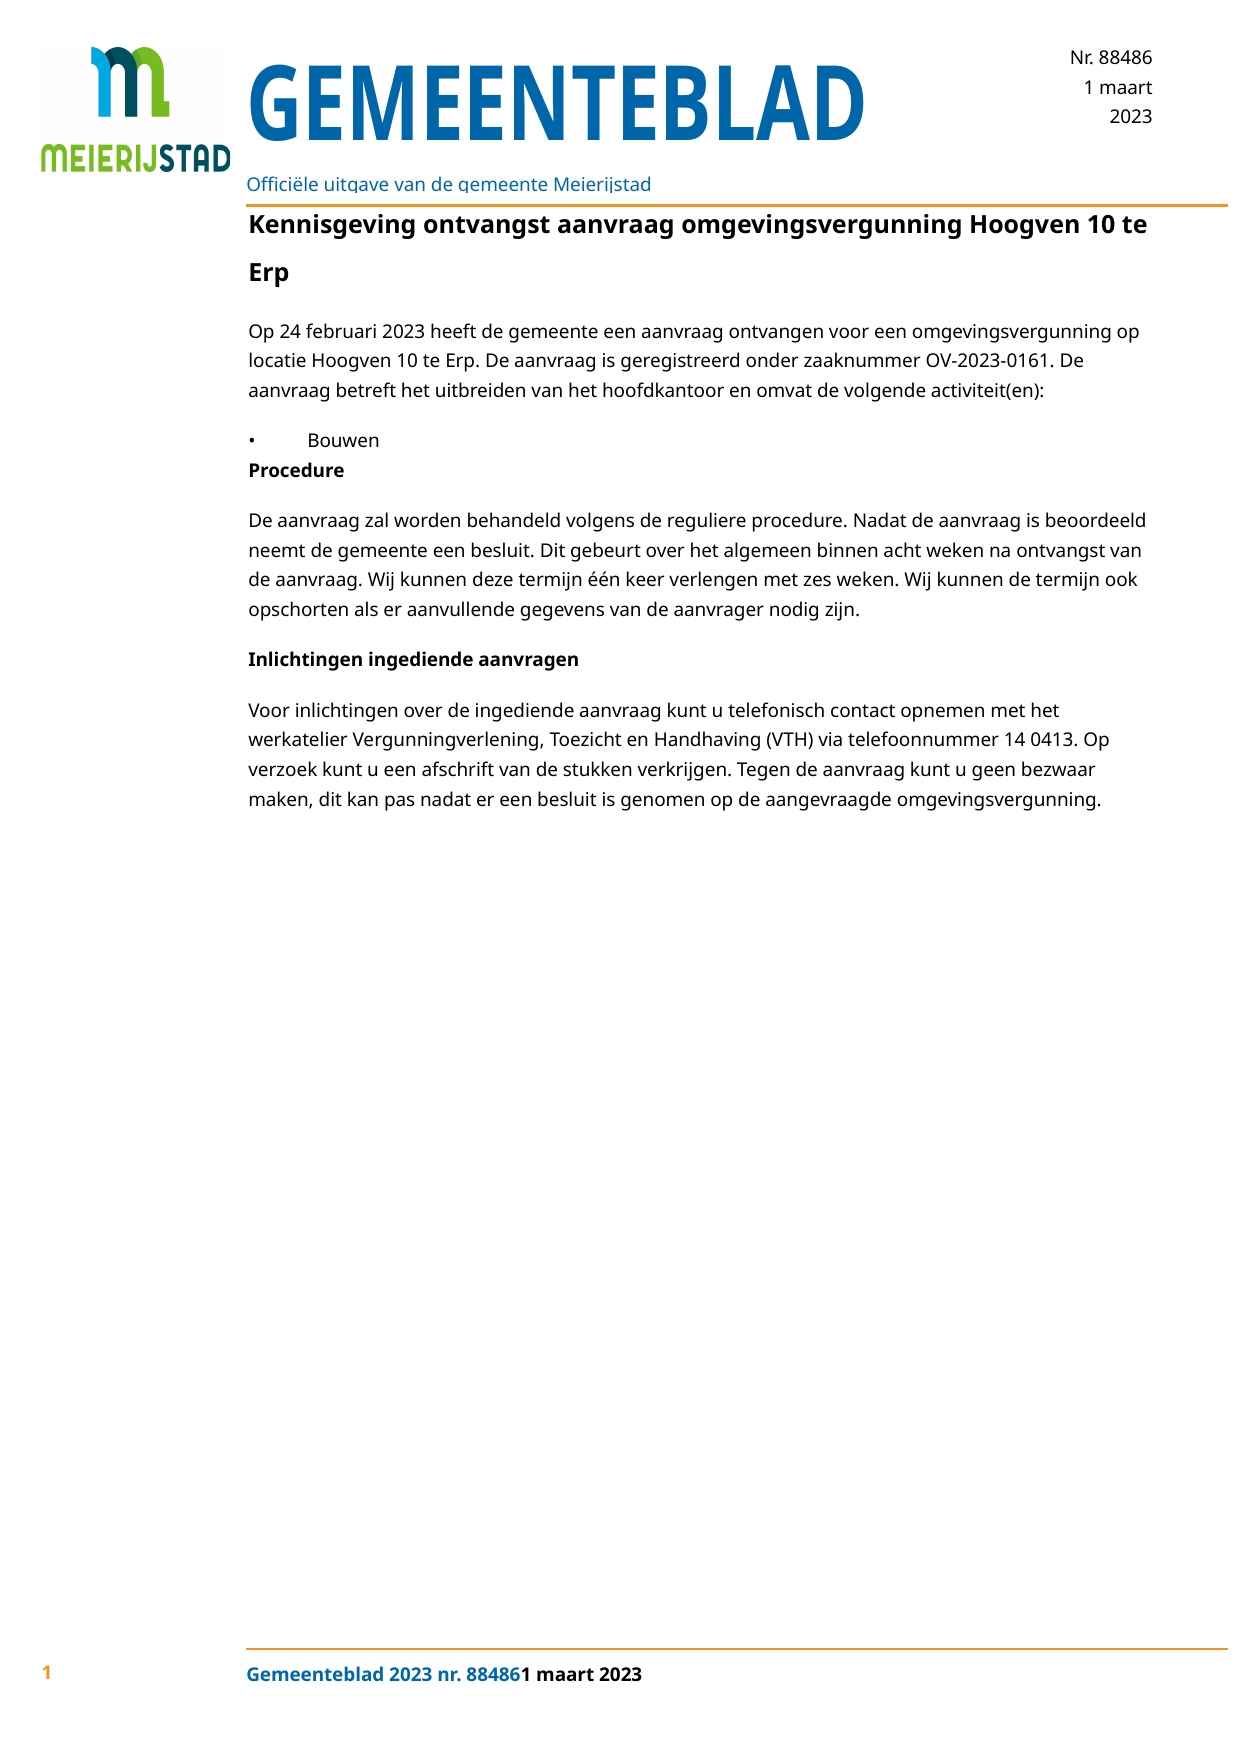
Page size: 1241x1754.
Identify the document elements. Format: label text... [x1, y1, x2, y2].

text Inlichtingen ingediende aanvragen [248, 647, 1152, 672]
text Voor inlichtingen over de ingediende aanvraag kunt u telefonisch contact opnemen met het werkatelier Vergunningverlening, Toezicht en Handhaving (VTH) via telefoonnummer 14 0413. Op verzoek kunt u een afschrift van de stukken verkrijgen. Tegen de aanvraag kunt u geen bezwaar maken, dit kan pas nadat er een besluit is genomen op de aangevraagde omgevingsvergunning. [248, 697, 1152, 812]
text De aanvraag zal worden behandeld volgens de reguliere procedure. Nadat de aanvraag is beoordeeld neemt de gemeente een besluit. Dit gebeurt over het algemeen binnen acht weken na ontvangst van de aanvraag. Wij kunnen deze termijn één keer verlengen met zes weken. Wij kunnen de termijn ook opschorten als er aanvullende gegevens van de aanvrager nodig zijn. [248, 507, 1152, 622]
text Op 24 februari 2023 heeft de gemeente een aanvraag ontvangen voor een omgevingsvergunning op locatie Hoogven 10 te Erp. De aanvraag is geregistreerd onder zaaknummer OV-2023-0161. De aanvraag betreft het uitbreiden van het hoofdkantoor en omvat de volgende activiteit(en): [248, 318, 1152, 403]
picture [41, 47, 231, 172]
text Kennisgeving ontvangst aanvraag omgevingsvergunning Hoogven 10 te Erp [248, 207, 1152, 288]
list Bouwen [248, 427, 1152, 453]
text Procedure [248, 457, 1152, 483]
